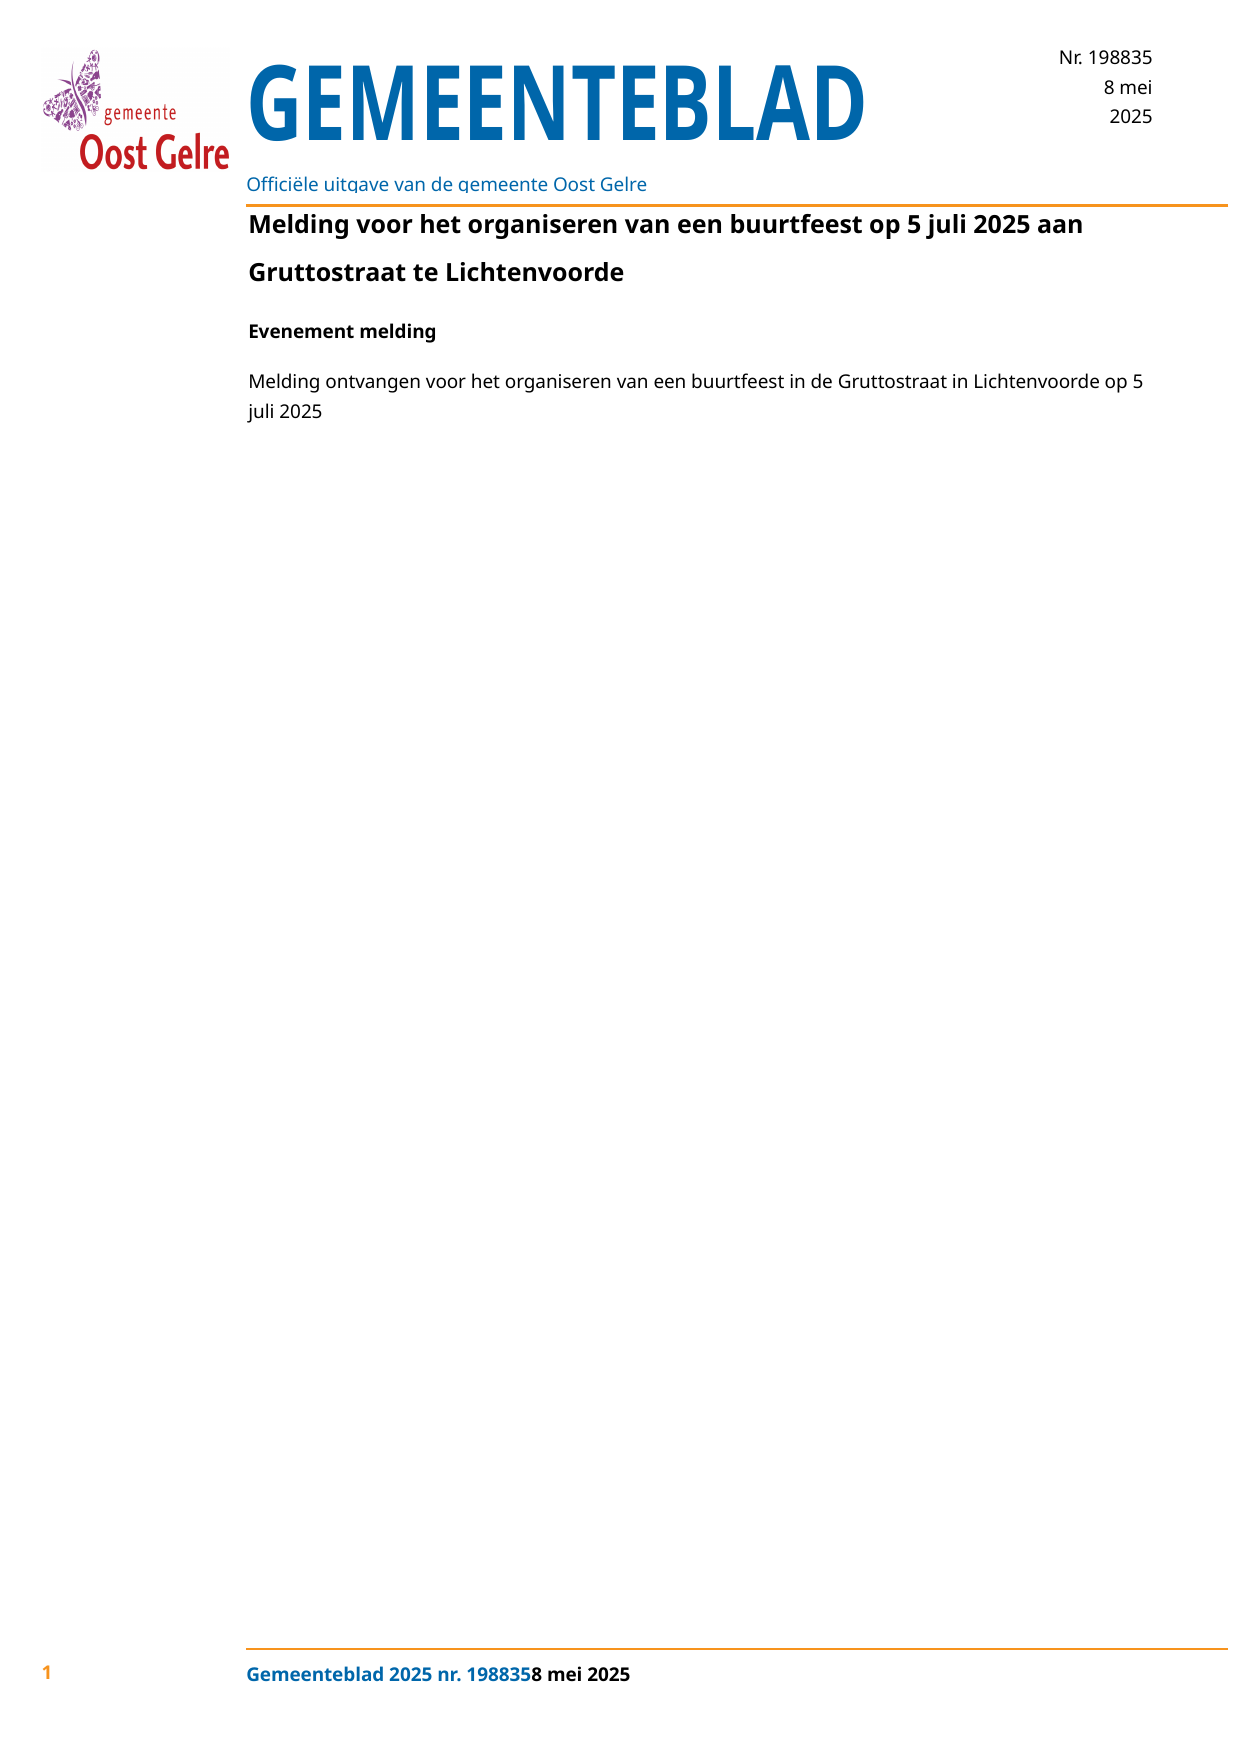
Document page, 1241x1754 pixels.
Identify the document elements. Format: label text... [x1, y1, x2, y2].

picture [41, 47, 231, 172]
text Melding voor het organiseren van een buurtfeest op 5 juli 2025 aan Gruttostraat te Lichtenvoorde [248, 207, 1152, 288]
text Melding ontvangen voor het organiseren van een buurtfeest in de Gruttostraat in Lichtenvoorde op 5 juli 2025 [248, 368, 1152, 424]
text Evenement melding [248, 318, 1152, 344]
